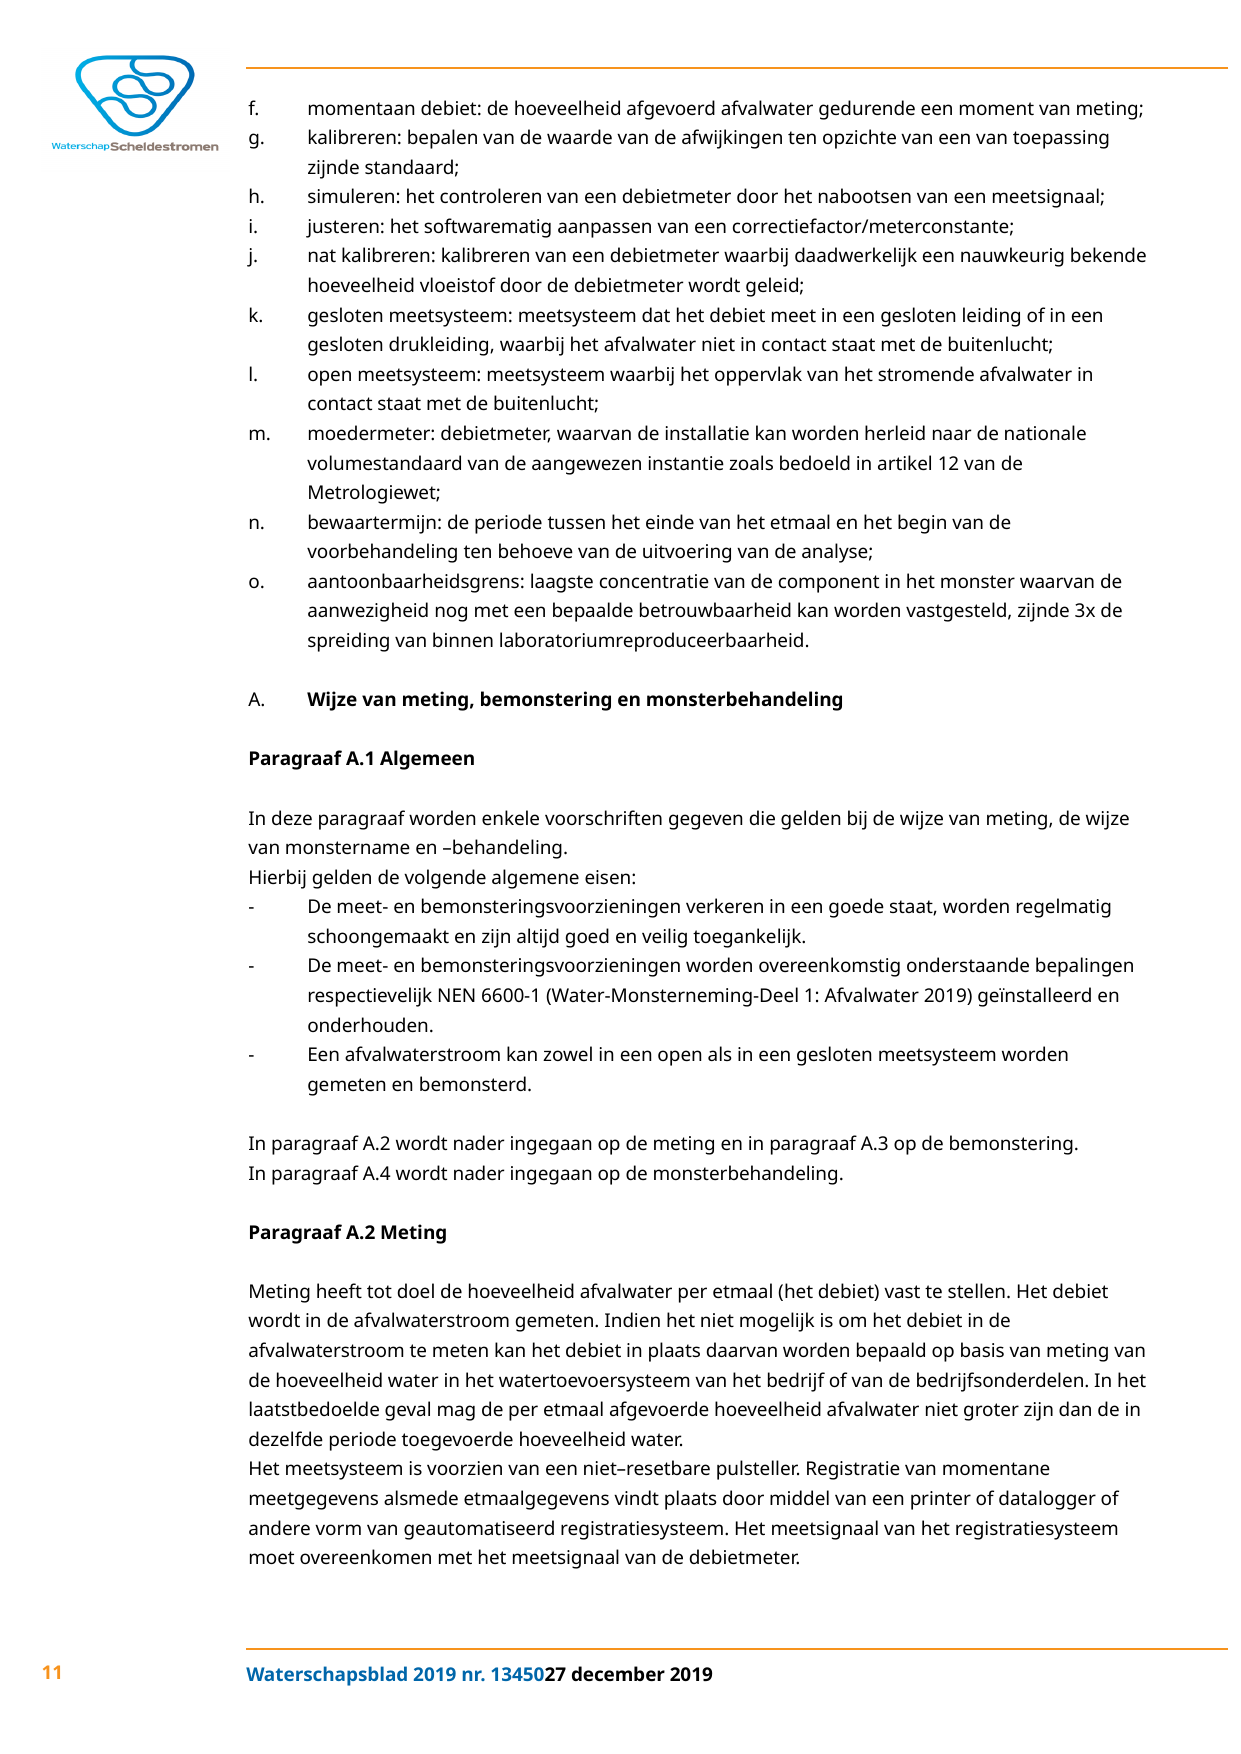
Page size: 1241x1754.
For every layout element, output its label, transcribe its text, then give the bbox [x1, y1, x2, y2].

list open meetsysteem: meetsysteem waarbij het oppervlak van het stromende afvalwater in contact staat met de buitenlucht; [248, 361, 1152, 416]
text Paragraaf A.1 Algemeen [248, 746, 1152, 771]
text In paragraaf A.2 wordt nader ingegaan op de meting en in paragraaf A.3 op de bemonstering. [248, 1130, 1152, 1156]
list simuleren: het controleren van een debietmeter door het nabootsen van een meetsignaal; [248, 183, 1152, 209]
list Wijze van meting, bemonstering en monsterbehandeling [248, 686, 1152, 712]
list bewaartermijn: de periode tussen het einde van het etmaal en het begin van de voorbehandeling ten behoeve van de uitvoering van de analyse; [248, 509, 1152, 564]
text In paragraaf A.4 wordt nader ingegaan op de monsterbehandeling. [248, 1160, 1152, 1186]
text Hierbij gelden de volgende algemene eisen: [248, 864, 1152, 890]
picture [41, 47, 231, 172]
list nat kalibreren: kalibreren van een debietmeter waarbij daadwerkelijk een nauwkeurig bekende hoeveelheid vloeistof door de debietmeter wordt geleid; [248, 243, 1152, 298]
list De meet- en bemonsteringsvoorzieningen worden overeenkomstig onderstaande bepalingen respectievelijk NEN 6600-1 (Water-Monsterneming-Deel 1: Afvalwater 2019) geïnstalleerd en onderhouden. [248, 953, 1152, 1038]
list kalibreren: bepalen van de waarde van de afwijkingen ten opzichte van een van toepassing zijnde standaard; [248, 124, 1152, 180]
list aantoonbaarheidsgrens: laagste concentratie van de component in het monster waarvan de aanwezigheid nog met een bepaalde betrouwbaarheid kan worden vastgesteld, zijnde 3x de spreiding van binnen laboratoriumreproduceerbaarheid. [248, 568, 1152, 653]
text Paragraaf A.2 Meting [248, 1219, 1152, 1245]
list justeren: het softwarematig aanpassen van een correctiefactor/meterconstante; [248, 213, 1152, 239]
list gesloten meetsysteem: meetsysteem dat het debiet meet in een gesloten leiding of in een gesloten drukleiding, waarbij het afvalwater niet in contact staat met de buitenlucht; [248, 302, 1152, 357]
list momentaan debiet: de hoeveelheid afgevoerd afvalwater gedurende een moment van meting; [248, 95, 1152, 121]
list De meet- en bemonsteringsvoorzieningen verkeren in een goede staat, worden regelmatig schoongemaakt en zijn altijd goed en veilig toegankelijk. [248, 893, 1152, 949]
text In deze paragraaf worden enkele voorschriften gegeven die gelden bij de wijze van meting, de wijze van monstername en –behandeling. [248, 805, 1152, 860]
list moedermeter: debietmeter, waarvan de installatie kan worden herleid naar de nationale volumestandaard van de aangewezen instantie zoals bedoeld in artikel 12 van de Metrologiewet; [248, 420, 1152, 505]
text Meting heeft tot doel de hoeveelheid afvalwater per etmaal (het debiet) vast te stellen. Het debiet wordt in de afvalwaterstroom gemeten. Indien het niet mogelijk is om het debiet in de afvalwaterstroom te meten kan het debiet in plaats daarvan worden bepaald op basis van meting van de hoeveelheid water in het watertoevoersysteem van het bedrijf of van de bedrijfsonderdelen. In het laatstbedoelde geval mag de per etmaal afgevoerde hoeveelheid afvalwater niet groter zijn dan de in dezelfde periode toegevoerde hoeveelheid water. [248, 1278, 1152, 1452]
text Het meetsysteem is voorzien van een niet–resetbare pulsteller. Registratie van momentane meetgegevens alsmede etmaalgegevens vindt plaats door middel van een printer of datalogger of andere vorm van geautomatiseerd registratiesysteem. Het meetsignaal van het registratiesysteem moet overeenkomen met het meetsignaal van de debietmeter. [248, 1456, 1152, 1570]
list Een afvalwaterstroom kan zowel in een open als in een gesloten meetsysteem worden gemeten en bemonsterd. [248, 1041, 1152, 1097]
